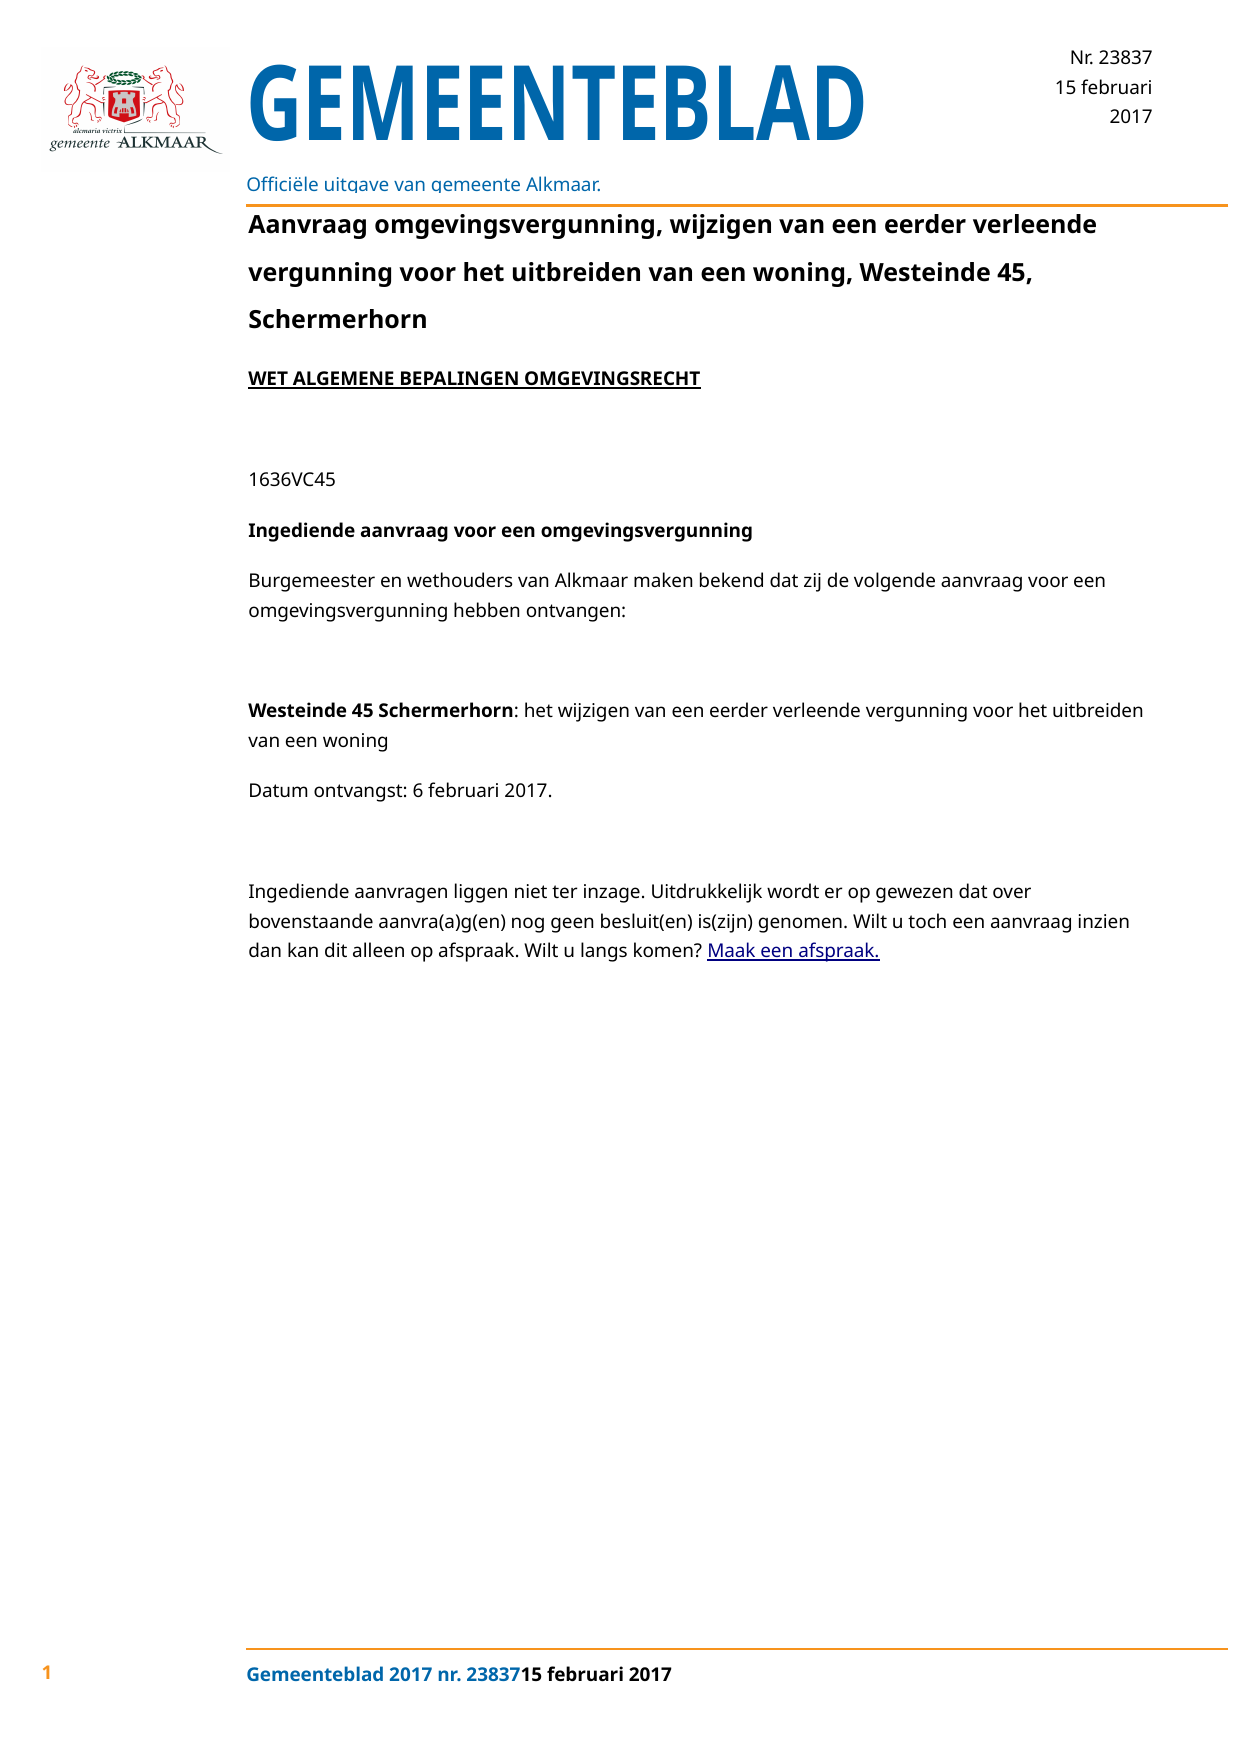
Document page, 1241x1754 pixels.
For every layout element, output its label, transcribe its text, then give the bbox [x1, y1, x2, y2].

text Ingediende aanvragen liggen niet ter inzage. Uitdrukkelijk wordt er op gewezen dat over bovenstaande aanvra(a)g(en) nog geen besluit(en) is(zijn) genomen. Wilt u toch een aanvraag inzien dan kan dit alleen op afspraak. Wilt u langs komen? Maak een afspraak. [248, 878, 1152, 963]
text WET ALGEMENE BEPALINGEN OMGEVINGSRECHT [248, 366, 1152, 391]
text Burgemeester en wethouders van Alkmaar maken bekend dat zij de volgende aanvraag voor een omgevingsvergunning hebben ontvangen: [248, 567, 1152, 622]
text Westeinde 45 Schermerhorn: het wijzigen van een eerder verleende vergunning voor het uitbreiden van een woning [248, 698, 1152, 753]
text Aanvraag omgevingsvergunning, wijzigen van een eerder verleende vergunning voor het uitbreiden van een woning, Westeinde 45, Schermerhorn [248, 207, 1152, 336]
text Datum ontvangst: 6 februari 2017. [248, 778, 1152, 803]
picture [41, 47, 231, 172]
text 1636VC45 [248, 466, 1152, 492]
text Ingediende aanvraag voor een omgevingsvergunning [248, 517, 1152, 542]
